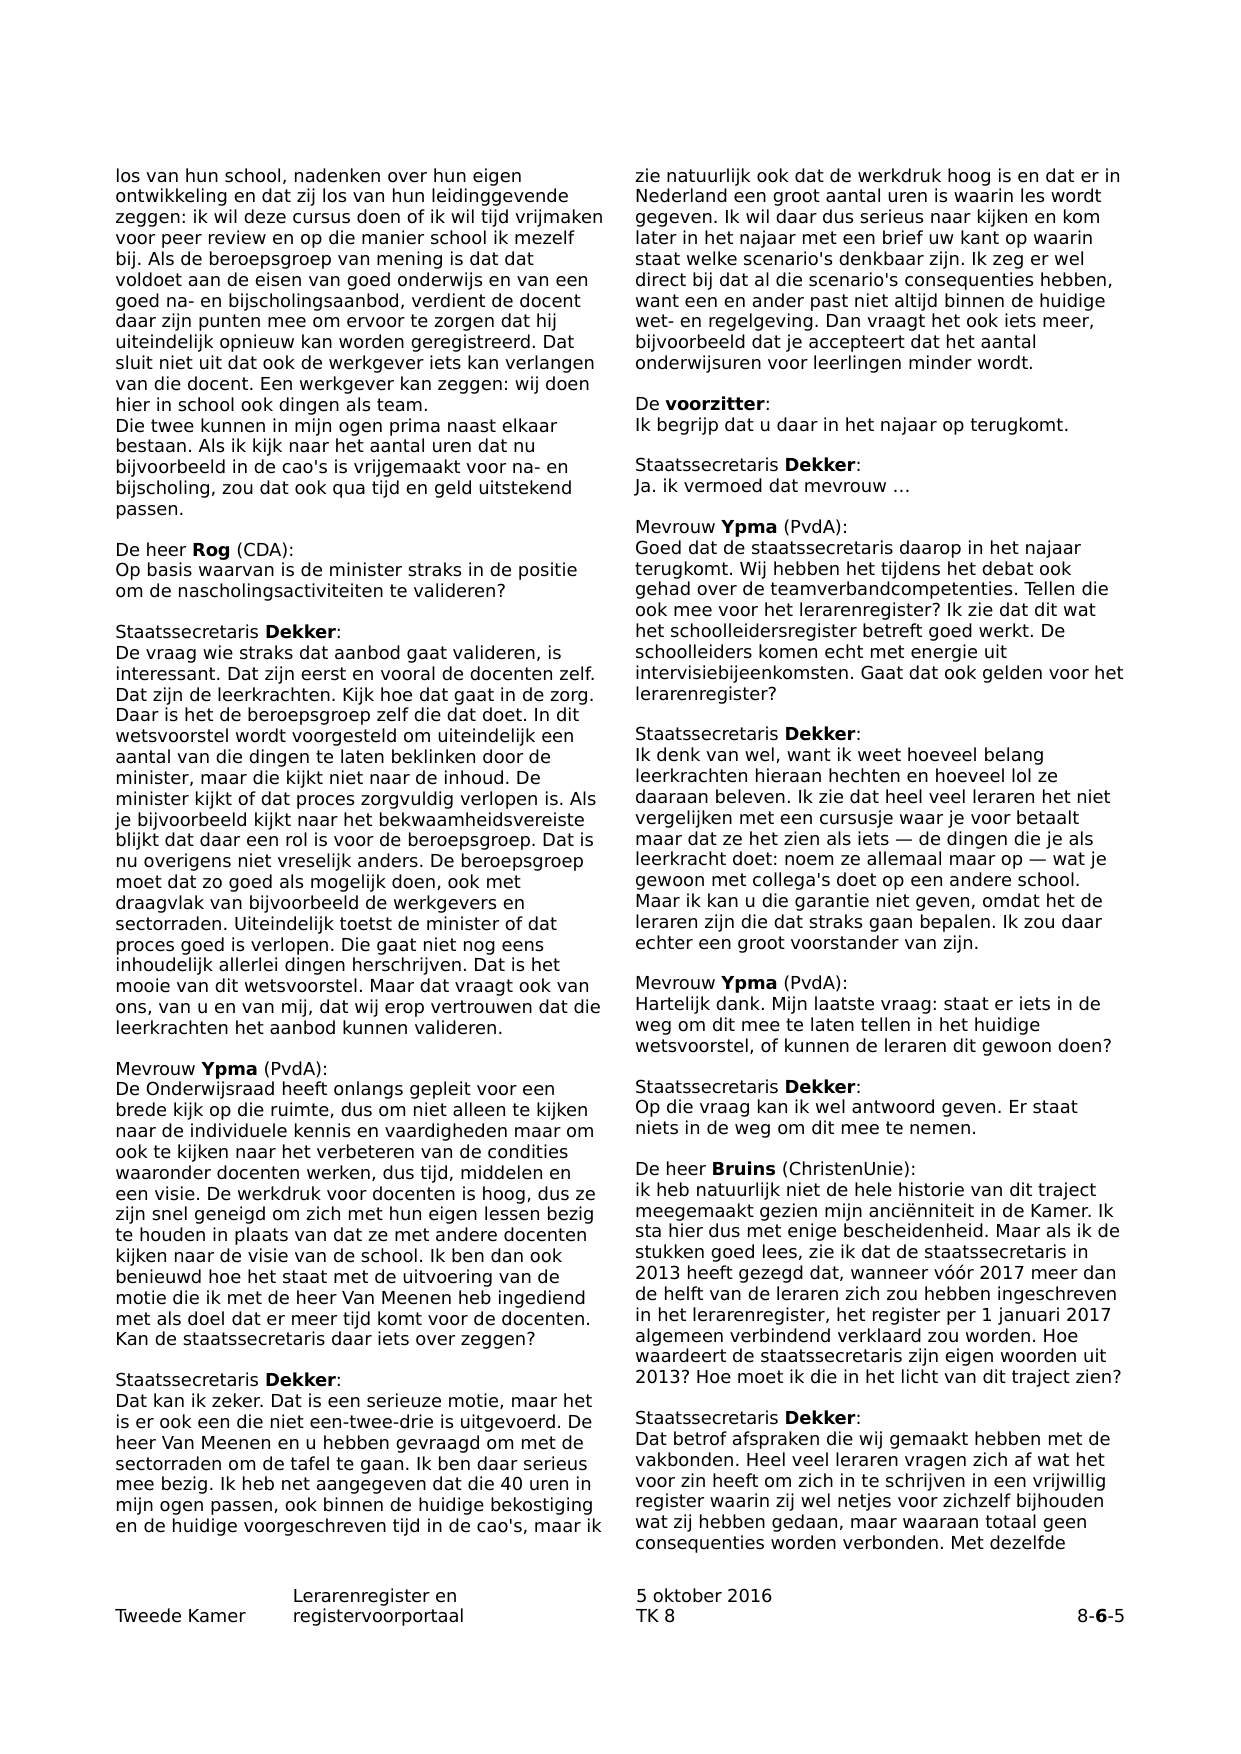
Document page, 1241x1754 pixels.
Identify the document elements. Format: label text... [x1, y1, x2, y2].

text Staatssecretaris Dekker: [635, 724, 1125, 745]
text Goed dat de staatssecretaris daarop in het najaar terugkomt. Wij hebben het tijdens het debat ook gehad over de teamverbandcompetenties. Tellen die ook mee voor het lerarenregister? Ik zie dat dit wat het schoolleidersregister betreft goed werkt. De schoolleiders komen echt met energie uit intervisiebijeenkomsten. Gaat dat ook gelden voor het lerarenregister? [635, 537, 1125, 704]
text Ik denk van wel, want ik weet hoeveel belang leerkrachten hieraan hechten en hoeveel lol ze daaraan beleven. Ik zie dat heel veel leraren het niet vergelijken met een cursusje waar je voor betaalt maar dat ze het zien als iets — de dingen die je als leerkracht doet: noem ze allemaal maar op — wat je gewoon met collega's doet op een andere school. Maar ik kan u die garantie niet geven, omdat het de leraren zijn die dat straks gaan bepalen. Ik zou daar echter een groot voorstander van zijn. [635, 745, 1125, 953]
text De heer Bruins (ChristenUnie): [635, 1159, 1125, 1179]
text Dat betrof afspraken die wij gemaakt hebben met de vakbonden. Heel veel leraren vragen zich af wat het voor zin heeft om zich in te schrijven in een vrijwillig register waarin zij wel netjes voor zichzelf bijhouden wat zij hebben gedaan, maar waaraan totaal geen consequenties worden verbonden. Met dezelfde [635, 1429, 1125, 1554]
text Staatssecretaris Dekker: [635, 1076, 1125, 1097]
text Op die vraag kan ik wel antwoord geven. Er staat niets in de weg om dit mee te nemen. [635, 1097, 1125, 1139]
text Staatssecretaris Dekker: [635, 455, 1125, 476]
text Die twee kunnen in mijn ogen prima naast elkaar bestaan. Als ik kijk naar het aantal uren dat nu bijvoorbeeld in de cao's is vrijgemaakt voor na- en bijscholing, zou dat ook qua tijd en geld uitstekend passen. [115, 415, 605, 519]
text Mevrouw Ypma (PvdA): [115, 1058, 605, 1079]
text Dat kan ik zeker. Dat is een serieuze motie, maar het is er ook een die niet een-twee-drie is uitgevoerd. De heer Van Meenen en u hebben gevraagd om met de sectorraden om de tafel te gaan. Ik ben daar serieus mee bezig. Ik heb net aangegeven dat die 40 uren in mijn ogen passen, ook binnen de huidige bekostiging en de huidige voorgeschreven tijd in de cao's, maar ik [115, 1391, 605, 1537]
text Ik begrijp dat u daar in het najaar op terugkomt. [635, 414, 1125, 435]
text Mevrouw Ypma (PvdA): [635, 973, 1125, 994]
text De Onderwijsraad heeft onlangs gepleit voor een brede kijk op die ruimte, dus om niet alleen te kijken naar de individuele kennis en vaardigheden maar om ook te kijken naar het verbeteren van de condities waaronder docenten werken, dus tijd, middelen en een visie. De werkdruk voor docenten is hoog, dus ze zijn snel geneigd om zich met hun eigen lessen bezig te houden in plaats van dat ze met andere docenten kijken naar de visie van de school. Ik ben dan ook benieuwd hoe het staat met de uitvoering van de motie die ik met de heer Van Meenen heb ingediend met als doel dat er meer tijd komt voor de docenten. Kan de staatssecretaris daar iets over zeggen? [115, 1079, 605, 1350]
text De voorzitter: [635, 394, 1125, 414]
text Mevrouw Ypma (PvdA): [635, 517, 1125, 537]
text Ja. ik vermoed dat mevrouw … [635, 476, 1125, 497]
text los van hun school, nadenken over hun eigen ontwikkeling en dat zij los van hun leidinggevende zeggen: ik wil deze cursus doen of ik wil tijd vrijmaken voor peer review en op die manier school ik mezelf bij. Als de beroepsgroep van mening is dat dat voldoet aan de eisen van goed onderwijs en van een goed na- en bijscholingsaanbod, verdient de docent daar zijn punten mee om ervoor te zorgen dat hij uiteindelijk opnieuw kan worden geregistreerd. Dat sluit niet uit dat ook de werkgever iets kan verlangen van die docent. Een werkgever kan zeggen: wij doen hier in school ook dingen als team. [115, 165, 605, 415]
text Staatssecretaris Dekker: [115, 622, 605, 643]
text Hartelijk dank. Mijn laatste vraag: staat er iets in de weg om dit mee te laten tellen in het huidige wetsvoorstel, of kunnen de leraren dit gewoon doen? [635, 994, 1125, 1056]
text ik heb natuurlijk niet de hele historie van dit traject meegemaakt gezien mijn anciënniteit in de Kamer. Ik sta hier dus met enige bescheidenheid. Maar als ik de stukken goed lees, zie ik dat de staatssecretaris in 2013 heeft gezegd dat, wanneer vóór 2017 meer dan de helft van de leraren zich zou hebben ingeschreven in het lerarenregister, het register per 1 januari 2017 algemeen verbindend verklaard zou worden. Hoe waardeert de staatssecretaris zijn eigen woorden uit 2013? Hoe moet ik die in het licht van dit traject zien? [635, 1179, 1125, 1388]
text Op basis waarvan is de minister straks in de positie om de nascholingsactiviteiten te valideren? [115, 560, 605, 602]
text Staatssecretaris Dekker: [635, 1408, 1125, 1429]
text zie natuurlijk ook dat de werkdruk hoog is en dat er in Nederland een groot aantal uren is waarin les wordt gegeven. Ik wil daar dus serieus naar kijken en kom later in het najaar met een brief uw kant op waarin staat welke scenario's denkbaar zijn. Ik zeg er wel direct bij dat al die scenario's consequenties hebben, want een en ander past niet altijd binnen de huidige wet- en regelgeving. Dan vraagt het ook iets meer, bijvoorbeeld dat je accepteert dat het aantal onderwijsuren voor leerlingen minder wordt. [635, 165, 1125, 374]
text De heer Rog (CDA): [115, 539, 605, 560]
text Staatssecretaris Dekker: [115, 1370, 605, 1391]
text De vraag wie straks dat aanbod gaat valideren, is interessant. Dat zijn eerst en vooral de docenten zelf. Dat zijn de leerkrachten. Kijk hoe dat gaat in de zorg. Daar is het de beroepsgroep zelf die dat doet. In dit wetsvoorstel wordt voorgesteld om uiteindelijk een aantal van die dingen te laten beklinken door de minister, maar die kijkt niet naar de inhoud. De minister kijkt of dat proces zorgvuldig verlopen is. Als je bijvoorbeeld kijkt naar het bekwaamheidsvereiste blijkt dat daar een rol is voor de beroepsgroep. Dat is nu overigens niet vreselijk anders. De beroepsgroep moet dat zo goed als mogelijk doen, ook met draagvlak van bijvoorbeeld de werkgevers en sectorraden. Uiteindelijk toetst de minister of dat proces goed is verlopen. Die gaat niet nog eens inhoudelijk allerlei dingen herschrijven. Dat is het mooie van dit wetsvoorstel. Maar dat vraagt ook van ons, van u en van mij, dat wij erop vertrouwen dat die leerkrachten het aanbod kunnen valideren. [115, 643, 605, 1038]
